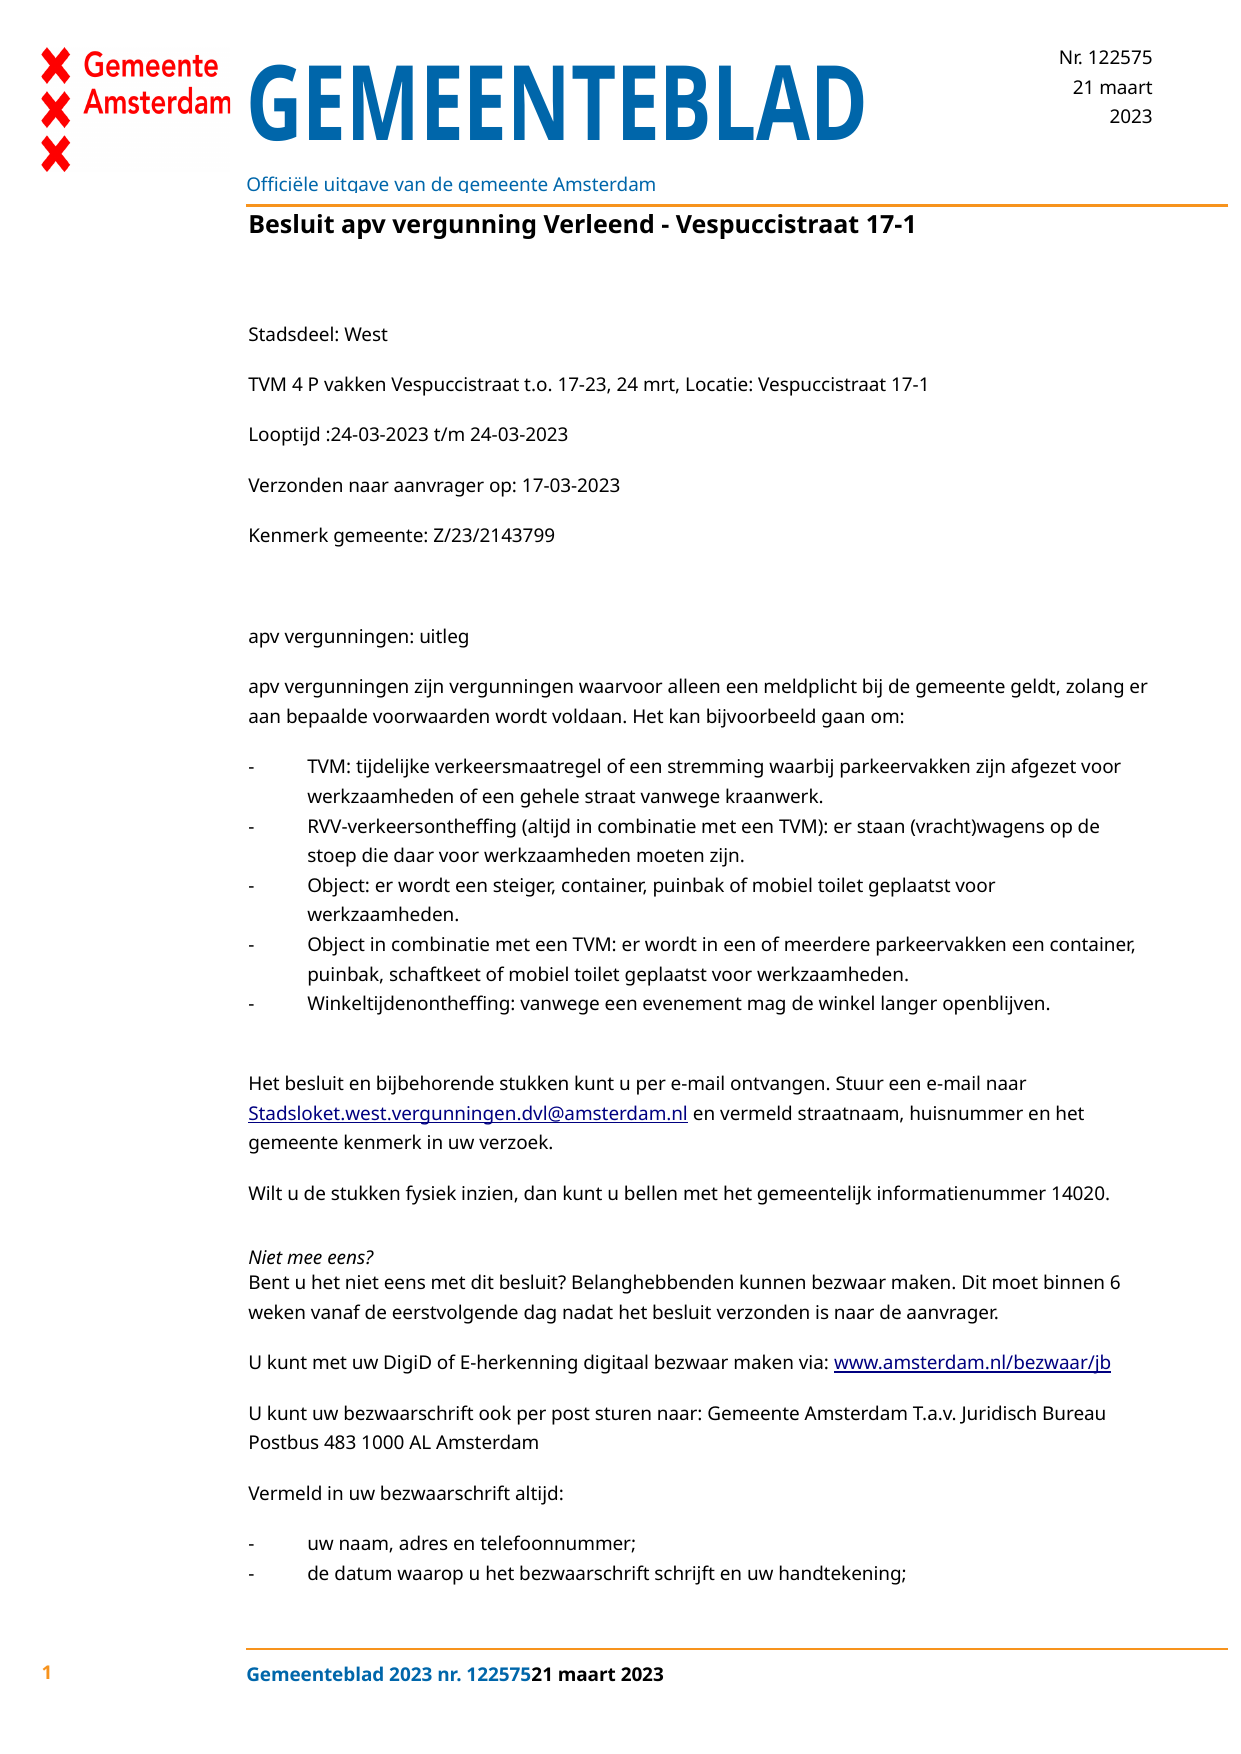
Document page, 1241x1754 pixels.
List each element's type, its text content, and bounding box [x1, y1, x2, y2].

text Looptijd :24-03-2023 t/m 24-03-2023 [248, 422, 1152, 447]
list Winkeltijdenontheffing: vanwege een evenement mag de winkel langer openblijven. [248, 990, 1152, 1016]
list TVM: tijdelijke verkeersmaatregel of een stremming waarbij parkeervakken zijn afgezet voor werkzaamheden of een gehele straat vanwege kraanwerk. [248, 754, 1152, 809]
text apv vergunningen: uitleg [248, 623, 1152, 649]
text U kunt uw bezwaarschrift ook per post sturen naar: Gemeente Amsterdam T.a.v. Juridisch Bureau Postbus 483 1000 AL Amsterdam [248, 1400, 1152, 1455]
text Verzonden naar aanvrager op: 17-03-2023 [248, 472, 1152, 498]
text apv vergunningen zijn vergunningen waarvoor alleen een meldplicht bij de gemeente geldt, zolang er aan bepaalde voorwaarden wordt voldaan. Het kan bijvoorbeeld gaan om: [248, 674, 1152, 729]
text Niet mee eens? [248, 1244, 1152, 1269]
list RVV-verkeersontheffing (altijd in combinatie met een TVM): er staan (vracht)wagens op de stoep die daar voor werkzaamheden moeten zijn. [248, 813, 1152, 868]
text TVM 4 P vakken Vespuccistraat t.o. 17-23, 24 mrt, Locatie: Vespuccistraat 17-1 [248, 371, 1152, 397]
text Besluit apv vergunning Verleend - Vespuccistraat 17-1 [248, 207, 1152, 241]
list Object: er wordt een steiger, container, puinbak of mobiel toilet geplaatst voor werkzaamheden. [248, 872, 1152, 927]
text Wilt u de stukken fysiek inzien, dan kunt u bellen met het gemeentelijk informatienummer 14020. [248, 1180, 1152, 1206]
list de datum waarop u het bezwaarschrift schrijft en uw handtekening; [248, 1560, 1152, 1586]
text Kenmerk gemeente: Z/23/2143799 [248, 522, 1152, 548]
text Het besluit en bijbehorende stukken kunt u per e-mail ontvangen. Stuur een e-mail naar Stadsloket.west.vergunningen.dvl@amsterdam.nl en vermeld straatnaam, huisnummer en het gemeente kenmerk in uw verzoek. [248, 1070, 1152, 1155]
list Object in combinatie met een TVM: er wordt in een of meerdere parkeervakken een container, puinbak, schaftkeet of mobiel toilet geplaatst voor werkzaamheden. [248, 931, 1152, 986]
text Vermeld in uw bezwaarschrift altijd: [248, 1480, 1152, 1506]
text Stadsdeel: West [248, 321, 1152, 346]
list uw naam, adres en telefoonnummer; [248, 1530, 1152, 1556]
text Bent u het niet eens met dit besluit? Belanghebbenden kunnen bezwaar maken. Dit moet binnen 6 weken vanaf de eerstvolgende dag nadat het besluit verzonden is naar de aanvrager. [248, 1269, 1152, 1325]
text U kunt met uw DigiD of E-herkenning digitaal bezwaar maken via: www.amsterdam.nl/bezwaar/jb [248, 1349, 1152, 1375]
picture [41, 47, 231, 172]
